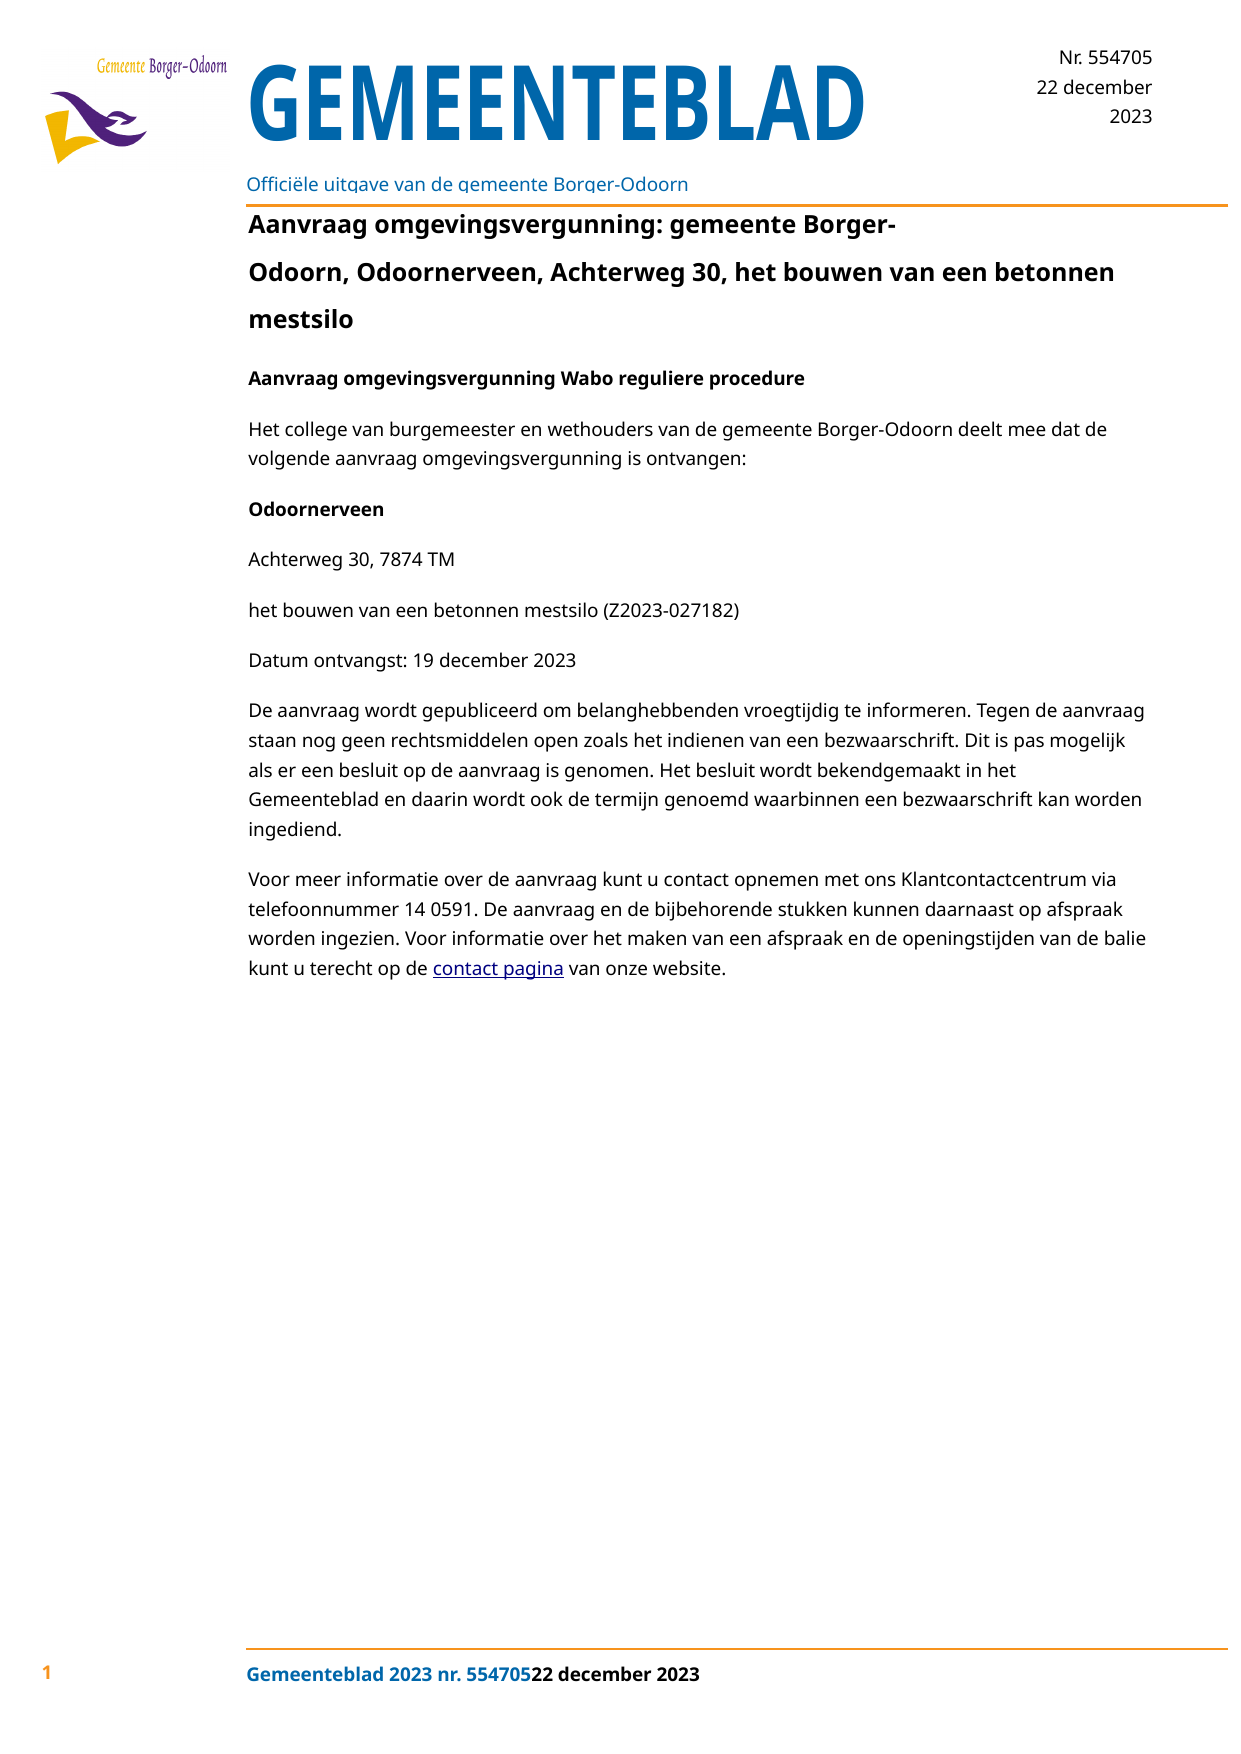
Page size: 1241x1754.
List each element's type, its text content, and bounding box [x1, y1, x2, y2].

text Achterweg 30, 7874 TM [248, 546, 1152, 572]
text Het college van burgemeester en wethouders van de gemeente Borger-Odoorn deelt mee dat de volgende aanvraag omgevingsvergunning is ontvangen: [248, 416, 1152, 471]
text Datum ontvangst: 19 december 2023 [248, 647, 1152, 673]
text Voor meer informatie over de aanvraag kunt u contact opnemen met ons Klantcontactcentrum via telefoonnummer 14 0591. De aanvraag en de bijbehorende stukken kunnen daarnaast op afspraak worden ingezien. Voor informatie over het maken van een afspraak en de openingstijden van de balie kunt u terecht op de contact pagina van onze website. [248, 866, 1152, 981]
picture [41, 47, 231, 172]
text Aanvraag omgevingsvergunning Wabo reguliere procedure [248, 366, 1152, 391]
text Aanvraag omgevingsvergunning: gemeente Borger-Odoorn, Odoornerveen, Achterweg 30, het bouwen van een betonnen mestsilo [248, 207, 1152, 336]
text het bouwen van een betonnen mestsilo (Z2023-027182) [248, 597, 1152, 622]
text Odoornerveen [248, 496, 1152, 522]
text De aanvraag wordt gepubliceerd om belanghebbenden vroegtijdig te informeren. Tegen de aanvraag staan nog geen rechtsmiddelen open zoals het indienen van een bezwaarschrift. Dit is pas mogelijk als er een besluit op de aanvraag is genomen. Het besluit wordt bekendgemaakt in het Gemeenteblad en daarin wordt ook de termijn genoemd waarbinnen een bezwaarschrift kan worden ingediend. [248, 698, 1152, 842]
